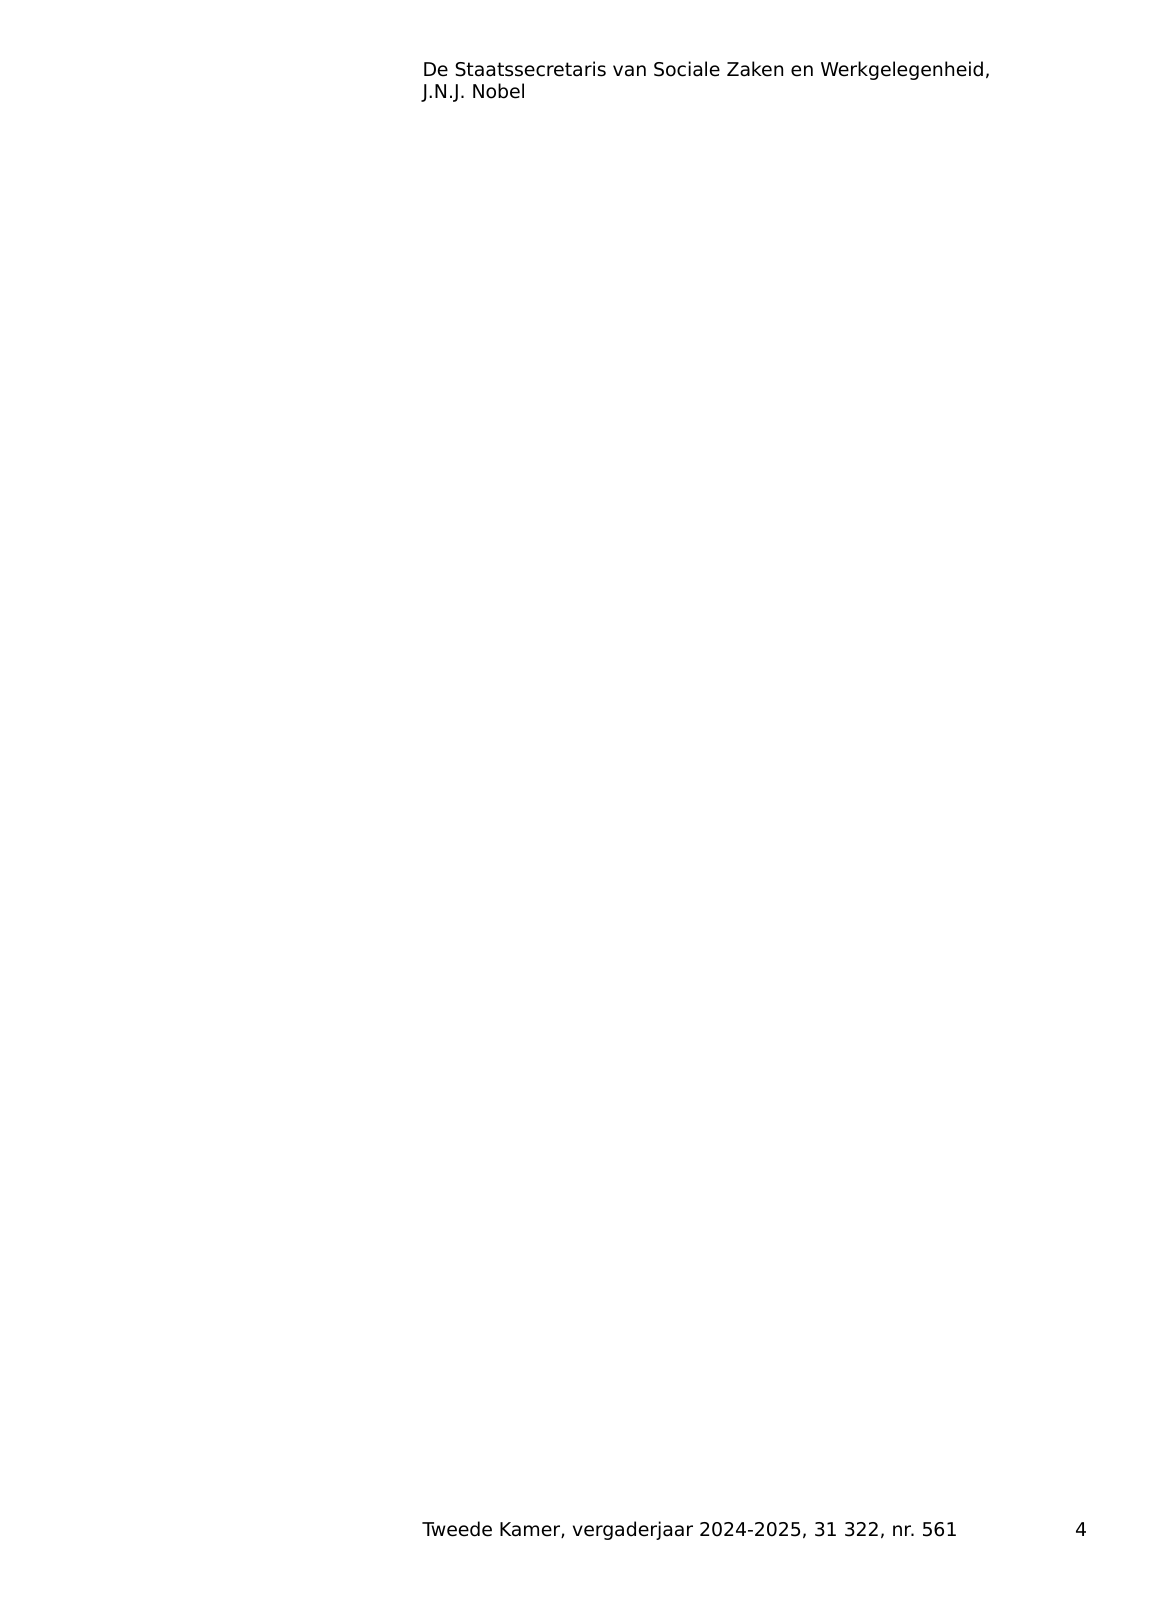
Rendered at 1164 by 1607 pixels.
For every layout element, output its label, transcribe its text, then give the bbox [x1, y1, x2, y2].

text De Staatssecretaris van Sociale Zaken en Werkgelegenheid, J.N.J. Nobel [422, 59, 1087, 103]
